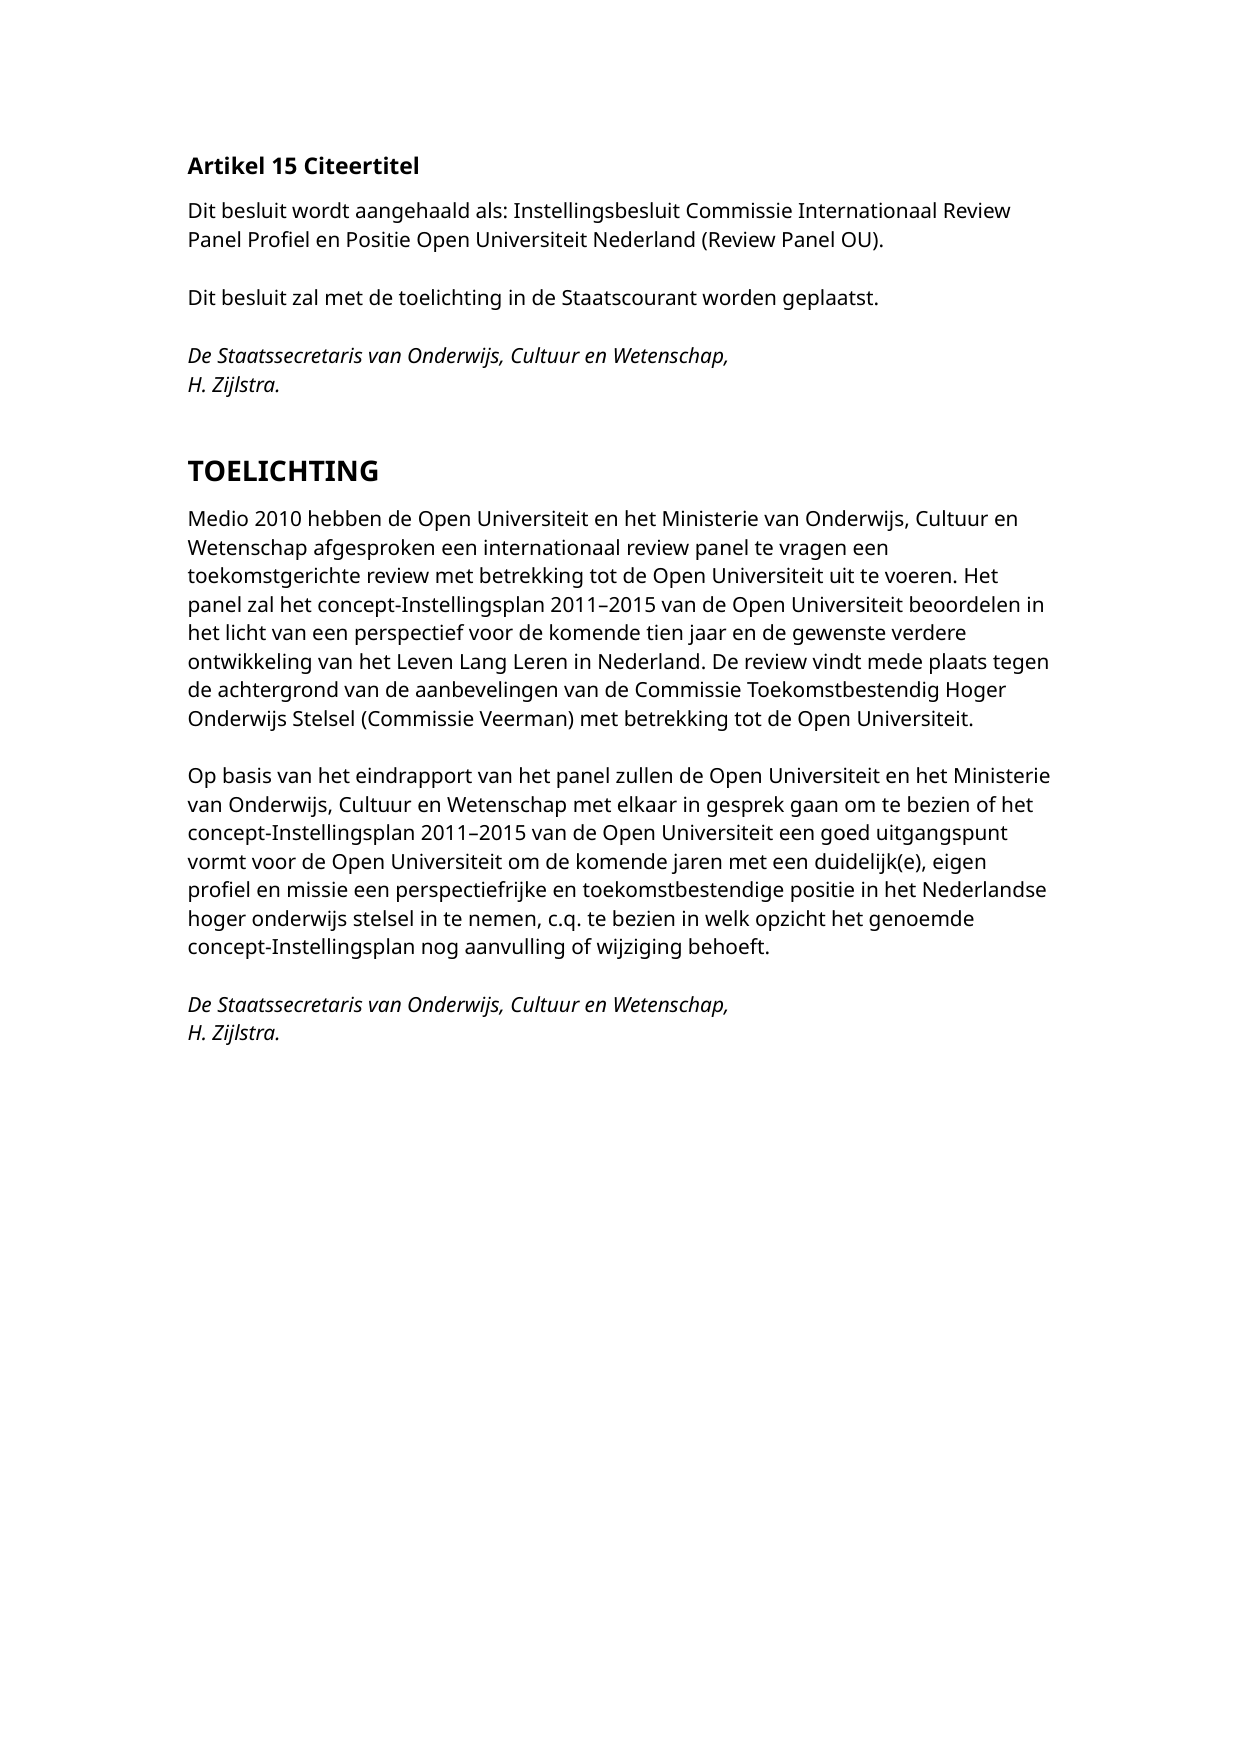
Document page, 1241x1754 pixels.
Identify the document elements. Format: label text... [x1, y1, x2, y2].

text Medio 2010 hebben de Open Universiteit en het Ministerie van Onderwijs, Cultuur en Wetenschap afgesproken een internationaal review panel te vragen een toekomstgerichte review met betrekking tot de Open Universiteit uit te voeren. Het panel zal het concept-Instellingsplan 2011–2015 van de Open Universiteit beoordelen in het licht van een perspectief voor de komende tien jaar en de gewenste verdere ontwikkeling van het Leven Lang Leren in Nederland. De review vindt mede plaats tegen de achtergrond van de aanbevelingen van de Commissie Toekomstbestendig Hoger Onderwijs Stelsel (Commissie Veerman) met betrekking tot de Open Universiteit. [187, 504, 1053, 732]
text H. Zijlstra. [187, 1018, 1053, 1047]
subtitle TOELICHTING [187, 451, 1053, 489]
text De Staatssecretaris van Onderwijs, Cultuur en Wetenschap, [187, 990, 1053, 1018]
subtitle Artikel 15 Citeertitel [187, 150, 1053, 181]
text Dit besluit wordt aangehaald als: Instellingsbesluit Commissie Internationaal Review Panel Profiel en Positie Open Universiteit Nederland (Review Panel OU). [187, 196, 1053, 253]
text Op basis van het eindrapport van het panel zullen de Open Universiteit en het Ministerie van Onderwijs, Cultuur en Wetenschap met elkaar in gesprek gaan om te bezien of het concept-Instellingsplan 2011–2015 van de Open Universiteit een goed uitgangspunt vormt voor de Open Universiteit om de komende jaren met een duidelijk(e), eigen profiel en missie een perspectiefrijke en toekomstbestendige positie in het Nederlandse hoger onderwijs stelsel in te nemen, c.q. te bezien in welk opzicht het genoemde concept-Instellingsplan nog aanvulling of wijziging behoeft. [187, 762, 1053, 961]
text De Staatssecretaris van Onderwijs, Cultuur en Wetenschap, [187, 342, 1053, 370]
text H. Zijlstra. [187, 370, 1053, 398]
text Dit besluit zal met de toelichting in de Staatscourant worden geplaatst. [187, 283, 1053, 312]
